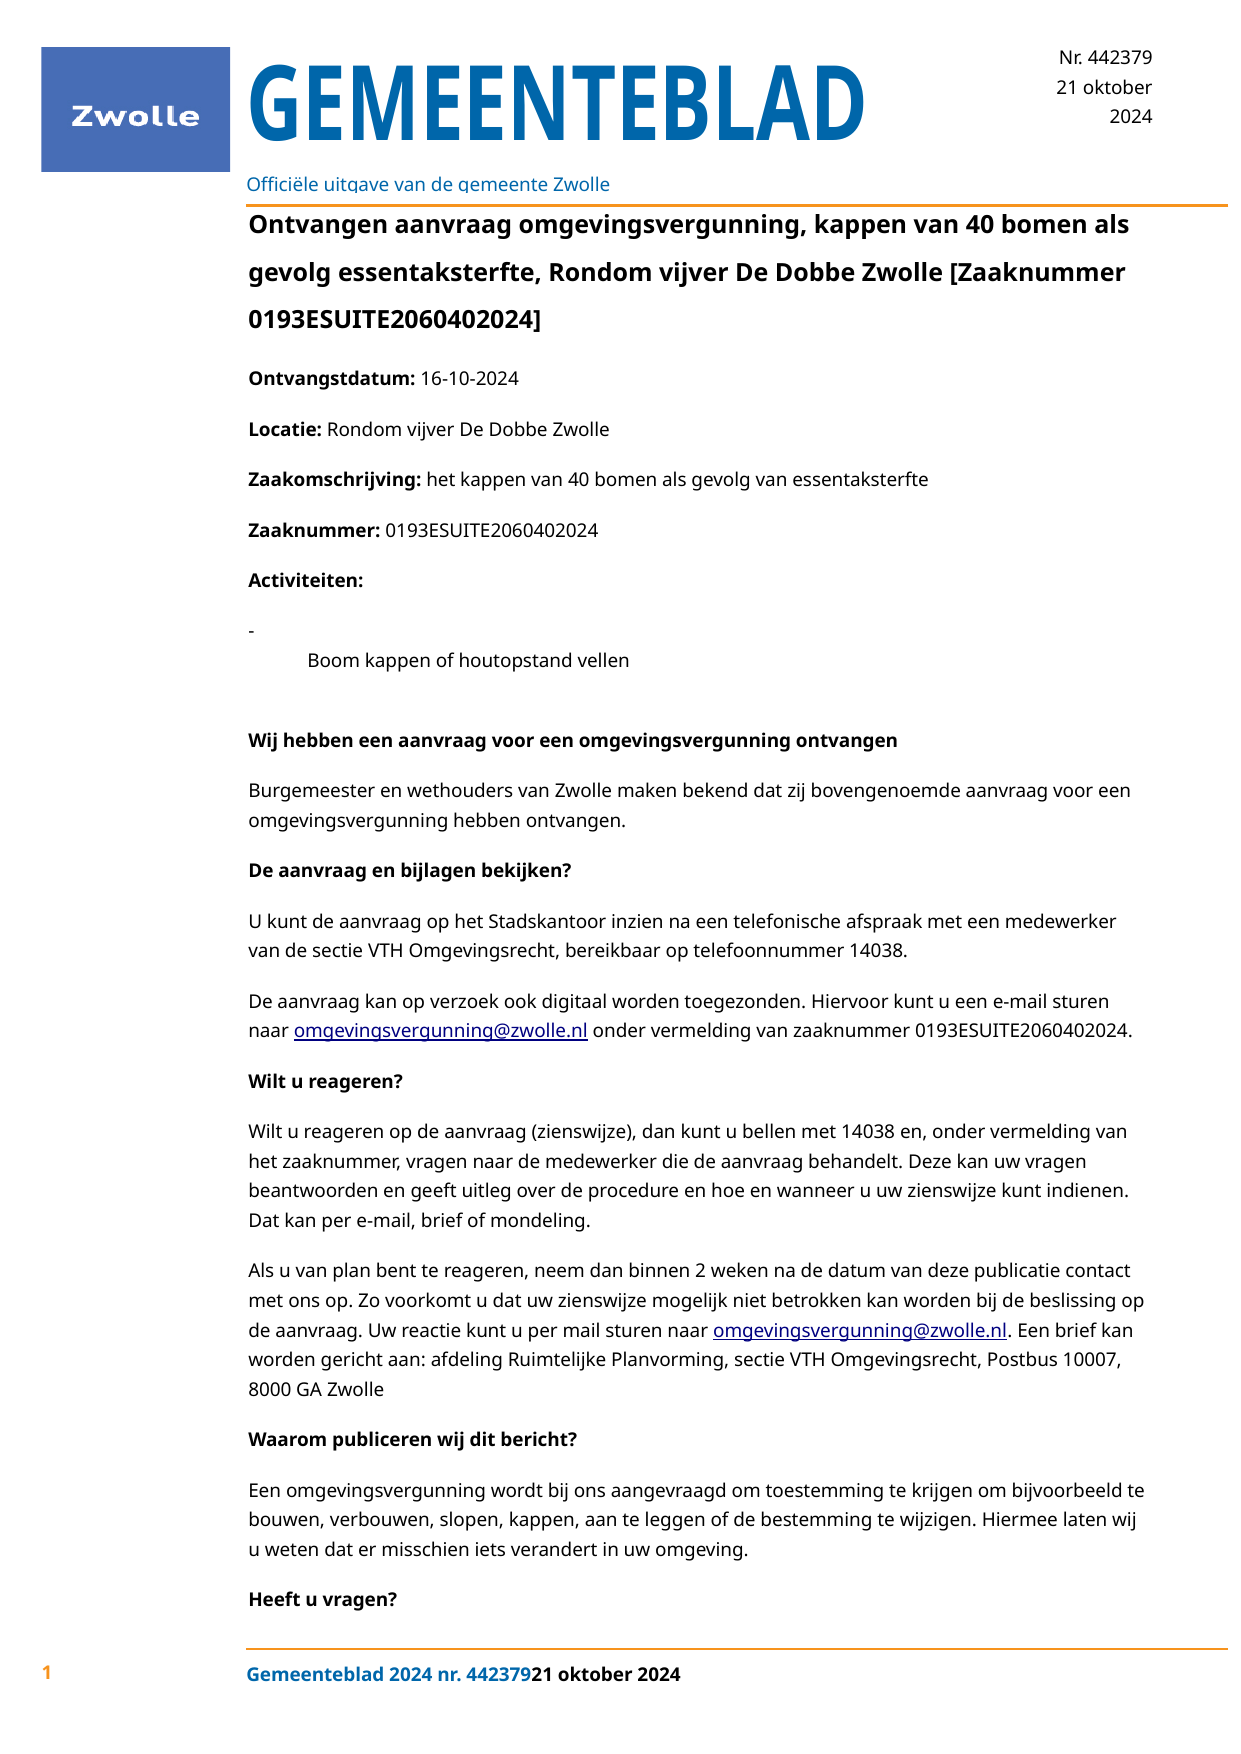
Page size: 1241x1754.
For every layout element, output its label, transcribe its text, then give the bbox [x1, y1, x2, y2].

list Boom kappen of houtopstand vellen [248, 647, 1152, 673]
text Ontvangstdatum: 16-10-2024 [248, 366, 1152, 391]
text Waarom publiceren wij dit bericht? [248, 1426, 1152, 1452]
text Een omgevingsvergunning wordt bij ons aangevraagd om toestemming te krijgen om bijvoorbeeld te bouwen, verbouwen, slopen, kappen, aan te leggen of de bestemming te wijzigen. Hiermee laten wij u weten dat er misschien iets verandert in uw omgeving. [248, 1477, 1152, 1562]
text Wij hebben een aanvraag voor een omgevingsvergunning ontvangen [248, 727, 1152, 753]
text De aanvraag kan op verzoek ook digitaal worden toegezonden. Hiervoor kunt u een e-mail sturen naar omgevingsvergunning@zwolle.nl onder vermelding van zaaknummer 0193ESUITE2060402024. [248, 988, 1152, 1043]
text Heeft u vragen? [248, 1586, 1152, 1612]
text Als u van plan bent te reageren, neem dan binnen 2 weken na de datum van deze publicatie contact met ons op. Zo voorkomt u dat uw zienswijze mogelijk niet betrokken kan worden bij de beslissing op de aanvraag. Uw reactie kunt u per mail sturen naar omgevingsvergunning@zwolle.nl. Een brief kan worden gericht aan: afdeling Ruimtelijke Planvorming, sectie VTH Omgevingsrecht, Postbus 10007, 8000 GA Zwolle [248, 1258, 1152, 1402]
text Activiteiten: [248, 567, 1152, 593]
text Zaakomschrijving: het kappen van 40 bomen als gevolg van essentaksterfte [248, 466, 1152, 492]
text Locatie: Rondom vijver De Dobbe Zwolle [248, 416, 1152, 442]
picture [41, 47, 231, 172]
text Zaaknummer: 0193ESUITE2060402024 [248, 517, 1152, 542]
text Ontvangen aanvraag omgevingsvergunning, kappen van 40 bomen als gevolg essentaksterfte, Rondom vijver De Dobbe Zwolle [Zaaknummer 0193ESUITE2060402024] [248, 207, 1152, 336]
text Wilt u reageren? [248, 1068, 1152, 1094]
text Burgemeester en wethouders van Zwolle maken bekend dat zij bovengenoemde aanvraag voor een omgevingsvergunning hebben ontvangen. [248, 778, 1152, 833]
text Wilt u reageren op de aanvraag (zienswijze), dan kunt u bellen met 14038 en, onder vermelding van het zaaknummer, vragen naar de medewerker die de aanvraag behandelt. Deze kan uw vragen beantwoorden en geeft uitleg over de procedure en hoe en wanneer u uw zienswijze kunt indienen. Dat kan per e-mail, brief of mondeling. [248, 1118, 1152, 1233]
text De aanvraag en bijlagen bekijken? [248, 858, 1152, 883]
text U kunt de aanvraag op het Stadskantoor inzien na een telefonische afspraak met een medewerker van de sectie VTH Omgevingsrecht, bereikbaar op telefoonnummer 14038. [248, 908, 1152, 963]
